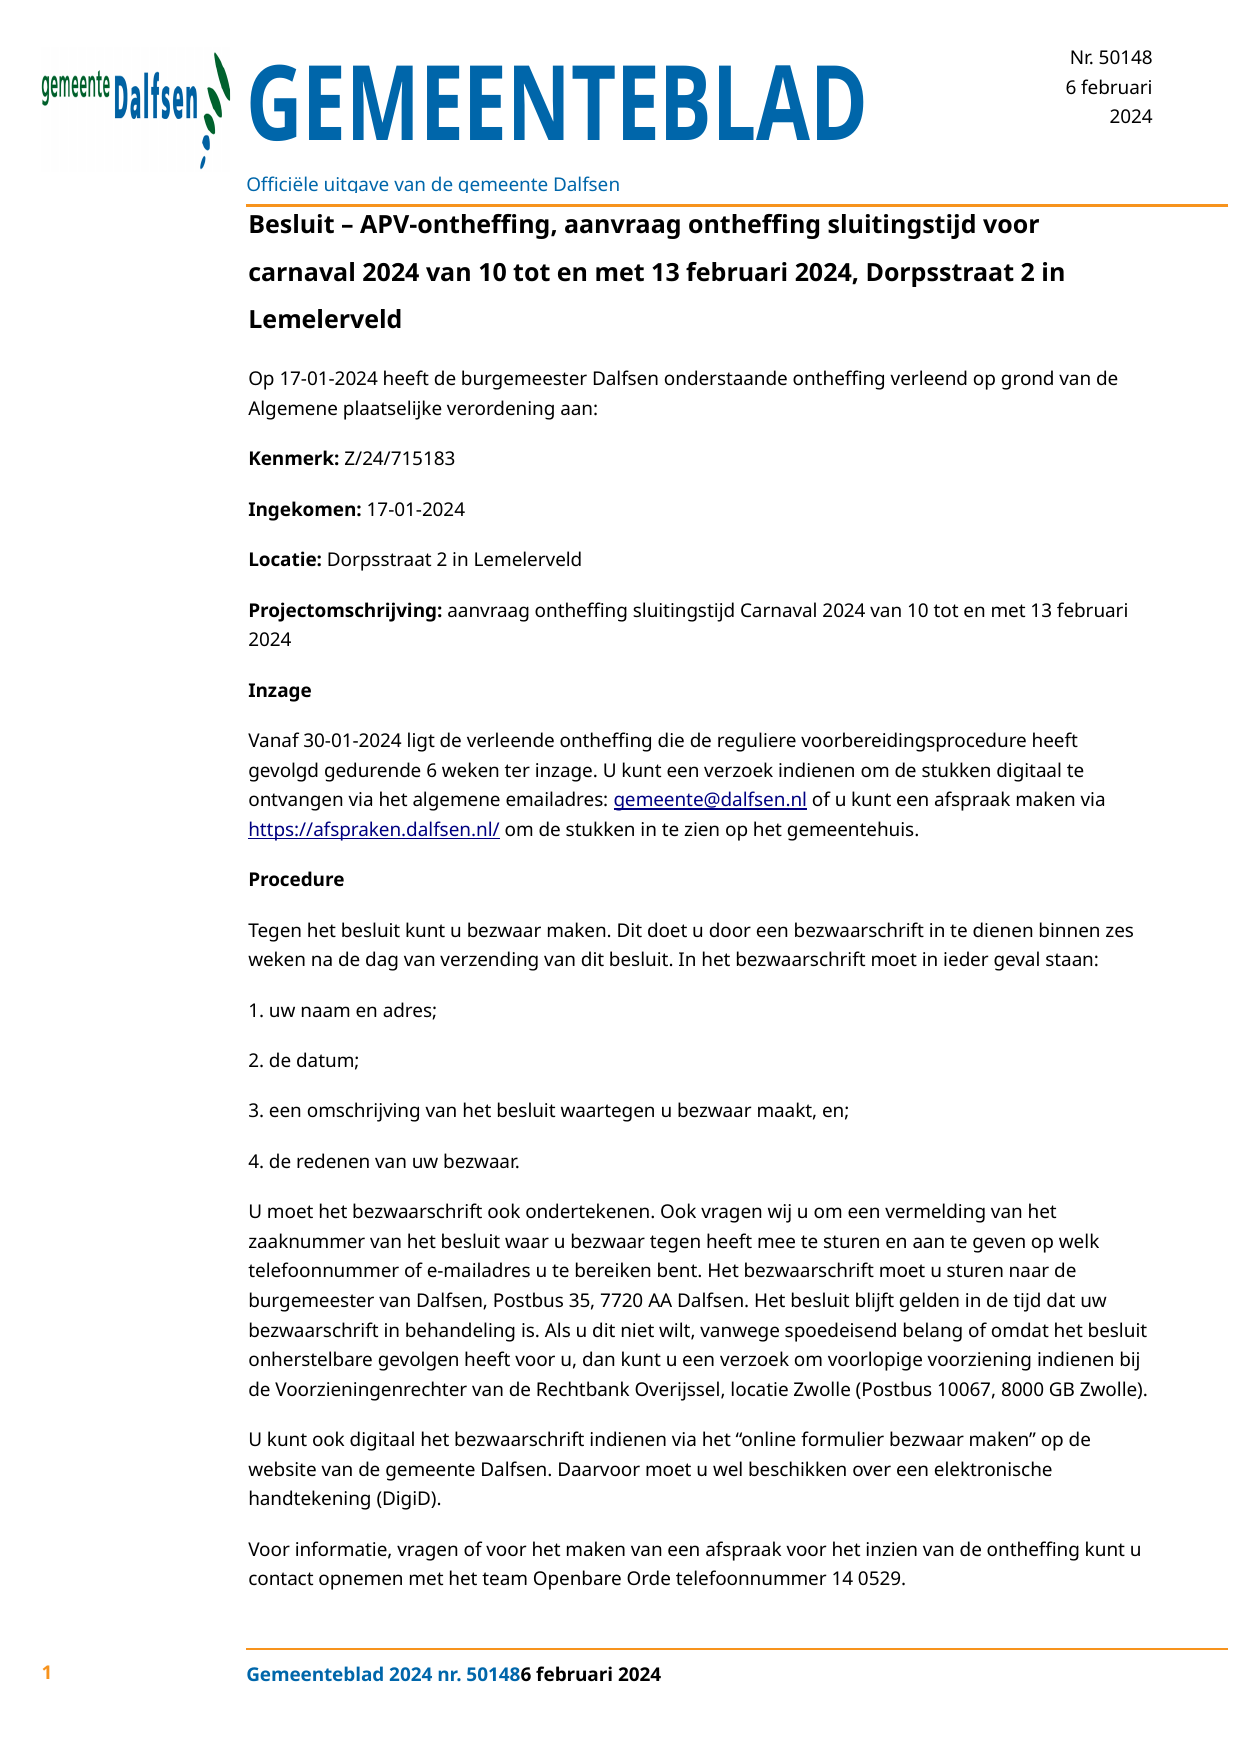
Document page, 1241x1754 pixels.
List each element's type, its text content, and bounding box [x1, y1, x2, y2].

text 4. de redenen van uw bezwaar. [248, 1148, 1152, 1174]
text Procedure [248, 866, 1152, 892]
text Inzage [248, 677, 1152, 702]
text Projectomschrijving: aanvraag ontheffing sluitingstijd Carnaval 2024 van 10 tot en met 13 februari 2024 [248, 597, 1152, 652]
text 2. de datum; [248, 1047, 1152, 1073]
text Locatie: Dorpsstraat 2 in Lemelerveld [248, 546, 1152, 572]
text U kunt ook digitaal het bezwaarschrift indienen via het “online formulier bezwaar maken” op de website van de gemeente Dalfsen. Daarvoor moet u wel beschikken over een elektronische handtekening (DigiD). [248, 1426, 1152, 1511]
text Ingekomen: 17-01-2024 [248, 496, 1152, 522]
text 1. uw naam en adres; [248, 997, 1152, 1022]
picture [41, 47, 231, 172]
text Voor informatie, vragen of voor het maken van een afspraak voor het inzien van de ontheffing kunt u contact opnemen met het team Openbare Orde telefoonnummer 14 0529. [248, 1536, 1152, 1591]
text 3. een omschrijving van het besluit waartegen u bezwaar maakt, en; [248, 1098, 1152, 1123]
text Vanaf 30-01-2024 ligt de verleende ontheffing die de reguliere voorbereidingsprocedure heeft gevolgd gedurende 6 weken ter inzage. U kunt een verzoek indienen om de stukken digitaal te ontvangen via het algemene emailadres: gemeente@dalfsen.nl of u kunt een afspraak maken via https://afspraken.dalfsen.nl/ om de stukken in te zien op het gemeentehuis. [248, 727, 1152, 842]
text Kenmerk: Z/24/715183 [248, 446, 1152, 471]
text Tegen het besluit kunt u bezwaar maken. Dit doet u door een bezwaarschrift in te dienen binnen zes weken na de dag van verzending van dit besluit. In het bezwaarschrift moet in ieder geval staan: [248, 917, 1152, 972]
text Besluit – APV-ontheffing, aanvraag ontheffing sluitingstijd voor carnaval 2024 van 10 tot en met 13 februari 2024, Dorpsstraat 2 in Lemelerveld [248, 207, 1152, 336]
text Op 17-01-2024 heeft de burgemeester Dalfsen onderstaande ontheffing verleend op grond van de Algemene plaatselijke verordening aan: [248, 366, 1152, 421]
text U moet het bezwaarschrift ook ondertekenen. Ook vragen wij u om een vermelding van het zaaknummer van het besluit waar u bezwaar tegen heeft mee te sturen en aan te geven op welk telefoonnummer of e-mailadres u te bereiken bent. Het bezwaarschrift moet u sturen naar de burgemeester van Dalfsen, Postbus 35, 7720 AA Dalfsen. Het besluit blijft gelden in de tijd dat uw bezwaarschrift in behandeling is. Als u dit niet wilt, vanwege spoedeisend belang of omdat het besluit onherstelbare gevolgen heeft voor u, dan kunt u een verzoek om voorlopige voorziening indienen bij de Voorzieningenrechter van de Rechtbank Overijssel, locatie Zwolle (Postbus 10067, 8000 GB Zwolle). [248, 1198, 1152, 1402]
